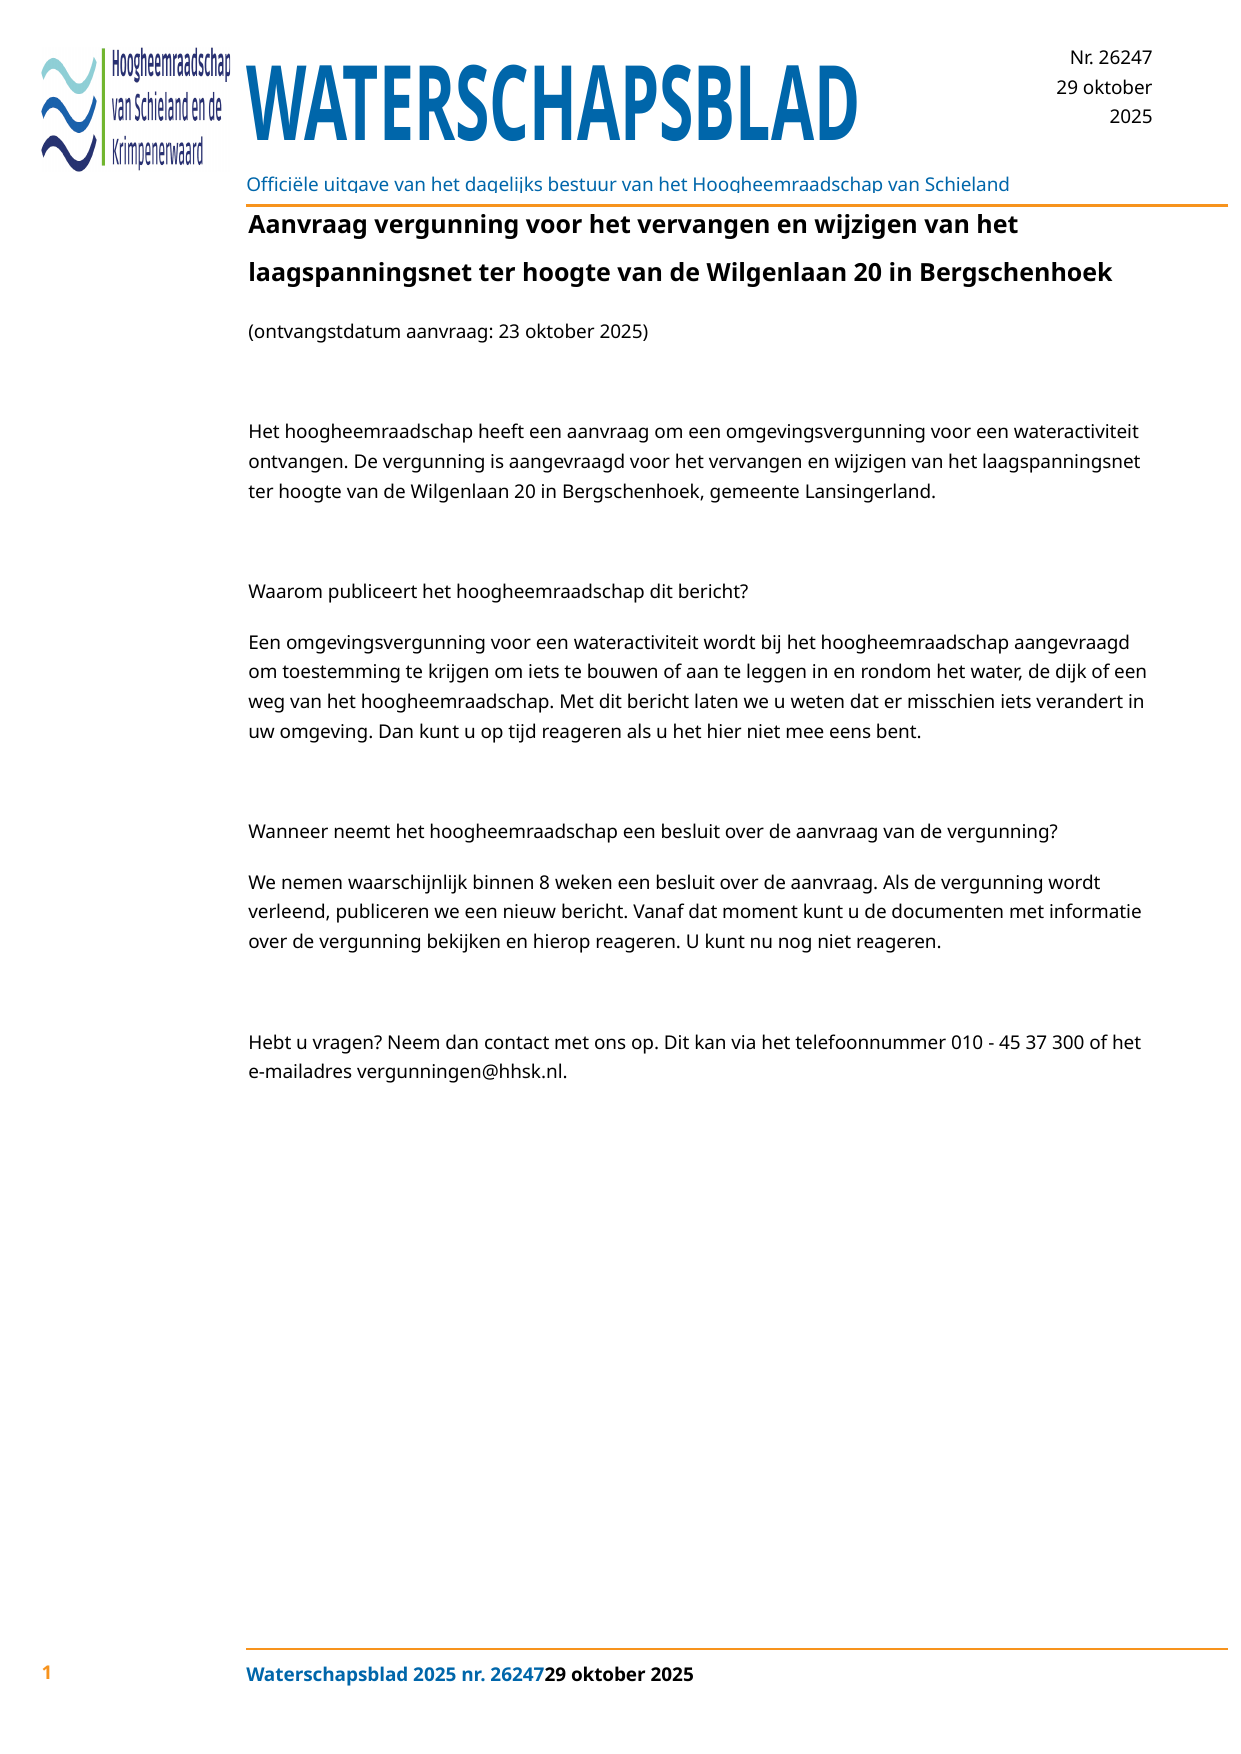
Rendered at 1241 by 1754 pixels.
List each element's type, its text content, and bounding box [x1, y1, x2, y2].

text Waarom publiceert het hoogheemraadschap dit bericht? [248, 579, 1152, 604]
text Een omgevingsvergunning voor een wateractiviteit wordt bij het hoogheemraadschap aangevraagd om toestemming te krijgen om iets te bouwen of aan te leggen in en rondom het water, de dijk of een weg van het hoogheemraadschap. Met dit bericht laten we u weten dat er misschien iets verandert in uw omgeving. Dan kunt u op tijd reageren als u het hier niet mee eens bent. [248, 629, 1152, 744]
picture [41, 47, 231, 172]
text Hebt u vragen? Neem dan contact met ons op. Dit kan via het telefoonnummer 010 - 45 37 300 of het e-mailadres vergunningen@hhsk.nl. [248, 1029, 1152, 1084]
text Wanneer neemt het hoogheemraadschap een besluit over de aanvraag van de vergunning? [248, 819, 1152, 844]
text Het hoogheemraadschap heeft een aanvraag om een omgevingsvergunning voor een wateractiviteit ontvangen. De vergunning is aangevraagd voor het vervangen en wijzigen van het laagspanningsnet ter hoogte van de Wilgenlaan 20 in Bergschenhoek, gemeente Lansingerland. [248, 419, 1152, 504]
text (ontvangstdatum aanvraag: 23 oktober 2025) [248, 318, 1152, 344]
text Aanvraag vergunning voor het vervangen en wijzigen van het laagspanningsnet ter hoogte van de Wilgenlaan 20 in Bergschenhoek [248, 207, 1152, 288]
text We nemen waarschijnlijk binnen 8 weken een besluit over de aanvraag. Als de vergunning wordt verleend, publiceren we een nieuw bericht. Vanaf dat moment kunt u de documenten met informatie over de vergunning bekijken en hierop reageren. U kunt nu nog niet reageren. [248, 869, 1152, 954]
